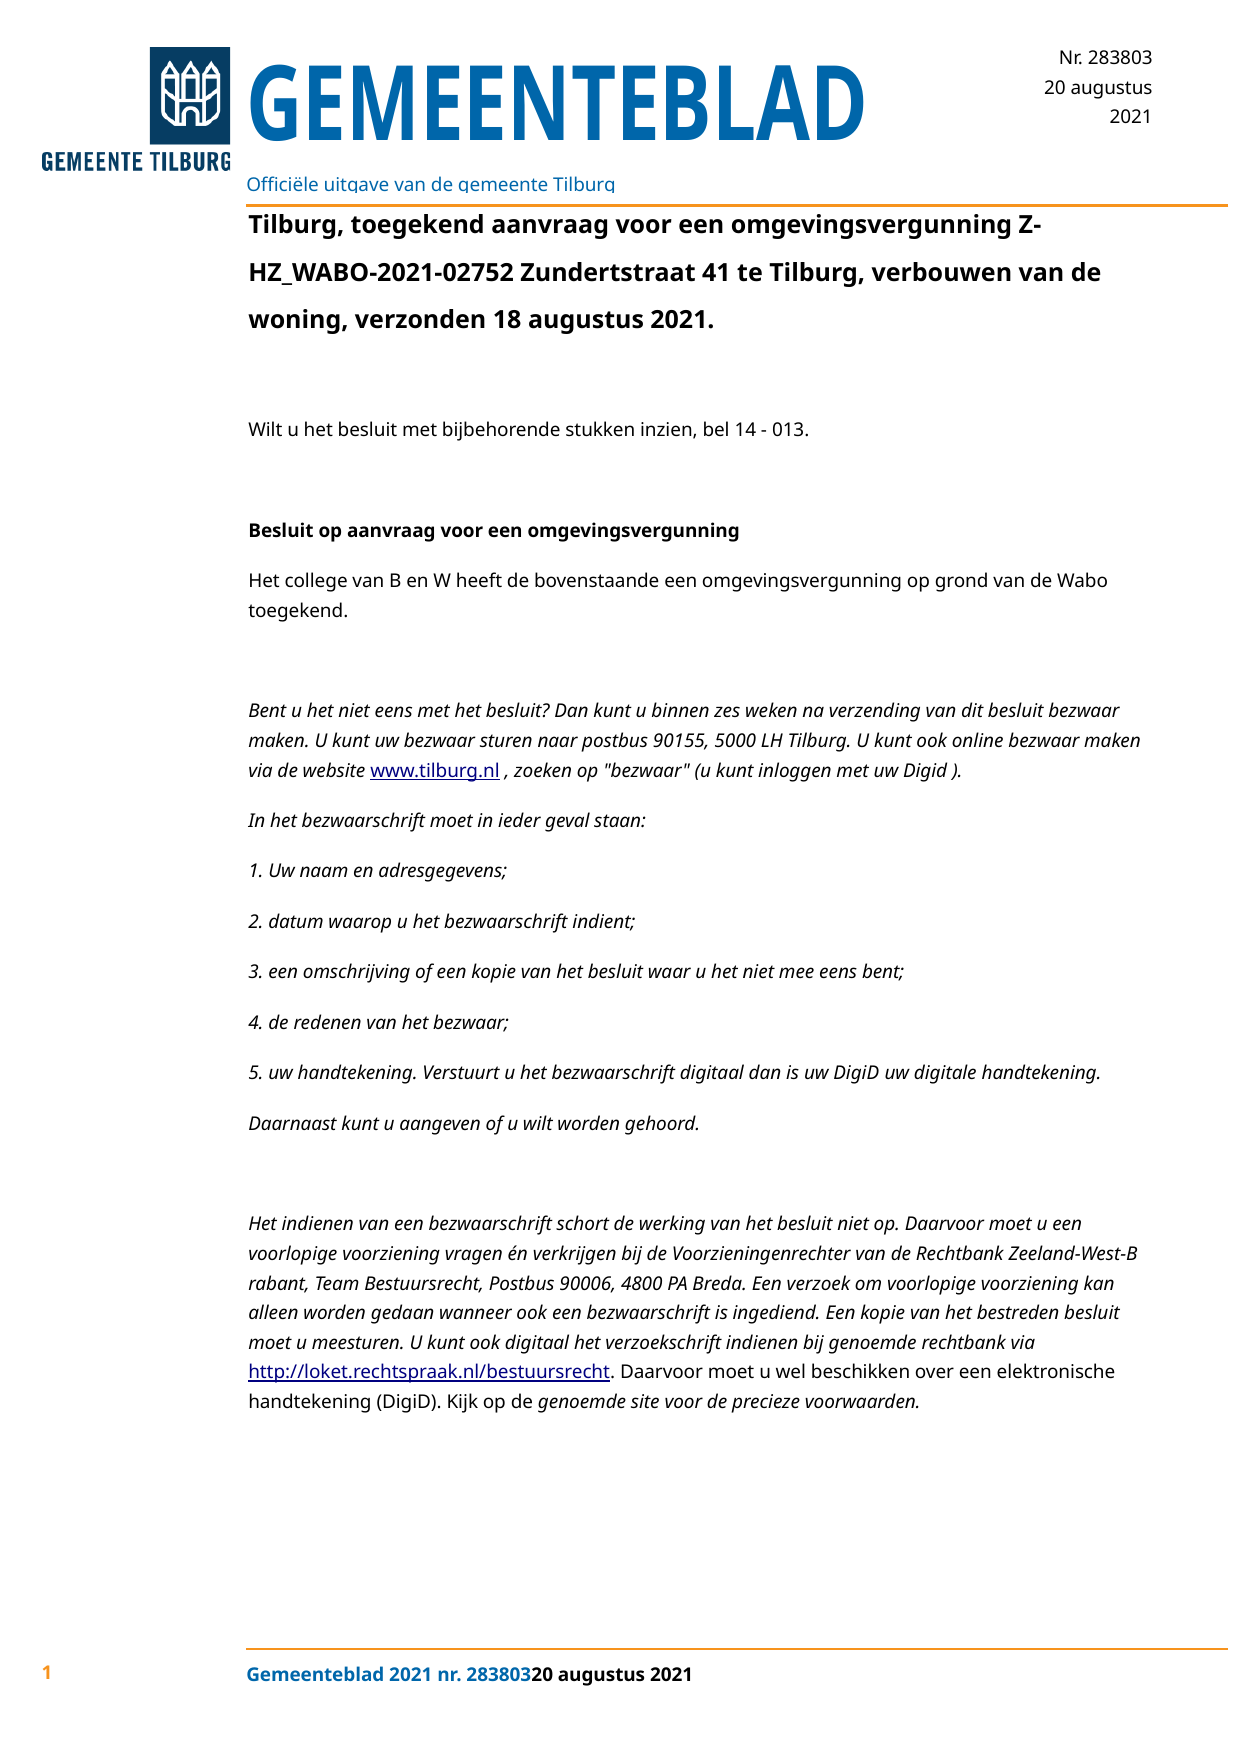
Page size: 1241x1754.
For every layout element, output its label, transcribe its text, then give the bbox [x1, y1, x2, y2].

text 4. de redenen van het bezwaar; [248, 1009, 1152, 1034]
text Tilburg, toegekend aanvraag voor een omgevingsvergunning Z-HZ_WABO-2021-02752 Zundertstraat 41 te Tilburg, verbouwen van de woning, verzonden 18 augustus 2021. [248, 207, 1152, 336]
text Wilt u het besluit met bijbehorende stukken inzien, bel 14 - 013. [248, 416, 1152, 442]
text Het college van B en W heeft de bovenstaande een omgevingsvergunning op grond van de Wabo toegekend. [248, 567, 1152, 622]
text Besluit op aanvraag voor een omgevingsvergunning [248, 517, 1152, 542]
text Daarnaast kunt u aangeven of u wilt worden gehoord. [248, 1110, 1152, 1135]
text 5. uw handtekening. Verstuurt u het bezwaarschrift digitaal dan is uw DigiD uw digitale handtekening. [248, 1059, 1152, 1085]
text Bent u het niet eens met het besluit? Dan kunt u binnen zes weken na verzending van dit besluit bezwaar maken. U kunt uw bezwaar sturen naar postbus 90155, 5000 LH Tilburg. U kunt ook online bezwaar maken via de website www.tilburg.nl , zoeken op "bezwaar" (u kunt inloggen met uw Digid ). [248, 698, 1152, 782]
text Het indienen van een bezwaarschrift schort de werking van het besluit niet op. Daarvoor moet u een voorlopige voorziening vragen én verkrijgen bij de Voorzieningenrechter van de Rechtbank Zeeland-West-B rabant, Team Bestuursrecht, Postbus 90006, 4800 PA Breda. Een verzoek om voorlopige voorziening kan alleen worden gedaan wanneer ook een bezwaarschrift is ingediend. Een kopie van het bestreden besluit moet u meesturen. U kunt ook digitaal het verzoekschrift indienen bij genoemde rechtbank via http://loket.rechtspraak.nl/bestuursrecht. Daarvoor moet u wel beschikken over een elektronische handtekening (DigiD). Kijk op de genoemde site voor de precieze voorwaarden. [248, 1211, 1152, 1414]
text 3. een omschrijving of een kopie van het besluit waar u het niet mee eens bent; [248, 958, 1152, 984]
text In het bezwaarschrift moet in ieder geval staan: [248, 807, 1152, 833]
text 2. datum waarop u het bezwaarschrift indient; [248, 908, 1152, 934]
picture [41, 47, 231, 172]
text 1. Uw naam en adresgegevens; [248, 858, 1152, 883]
